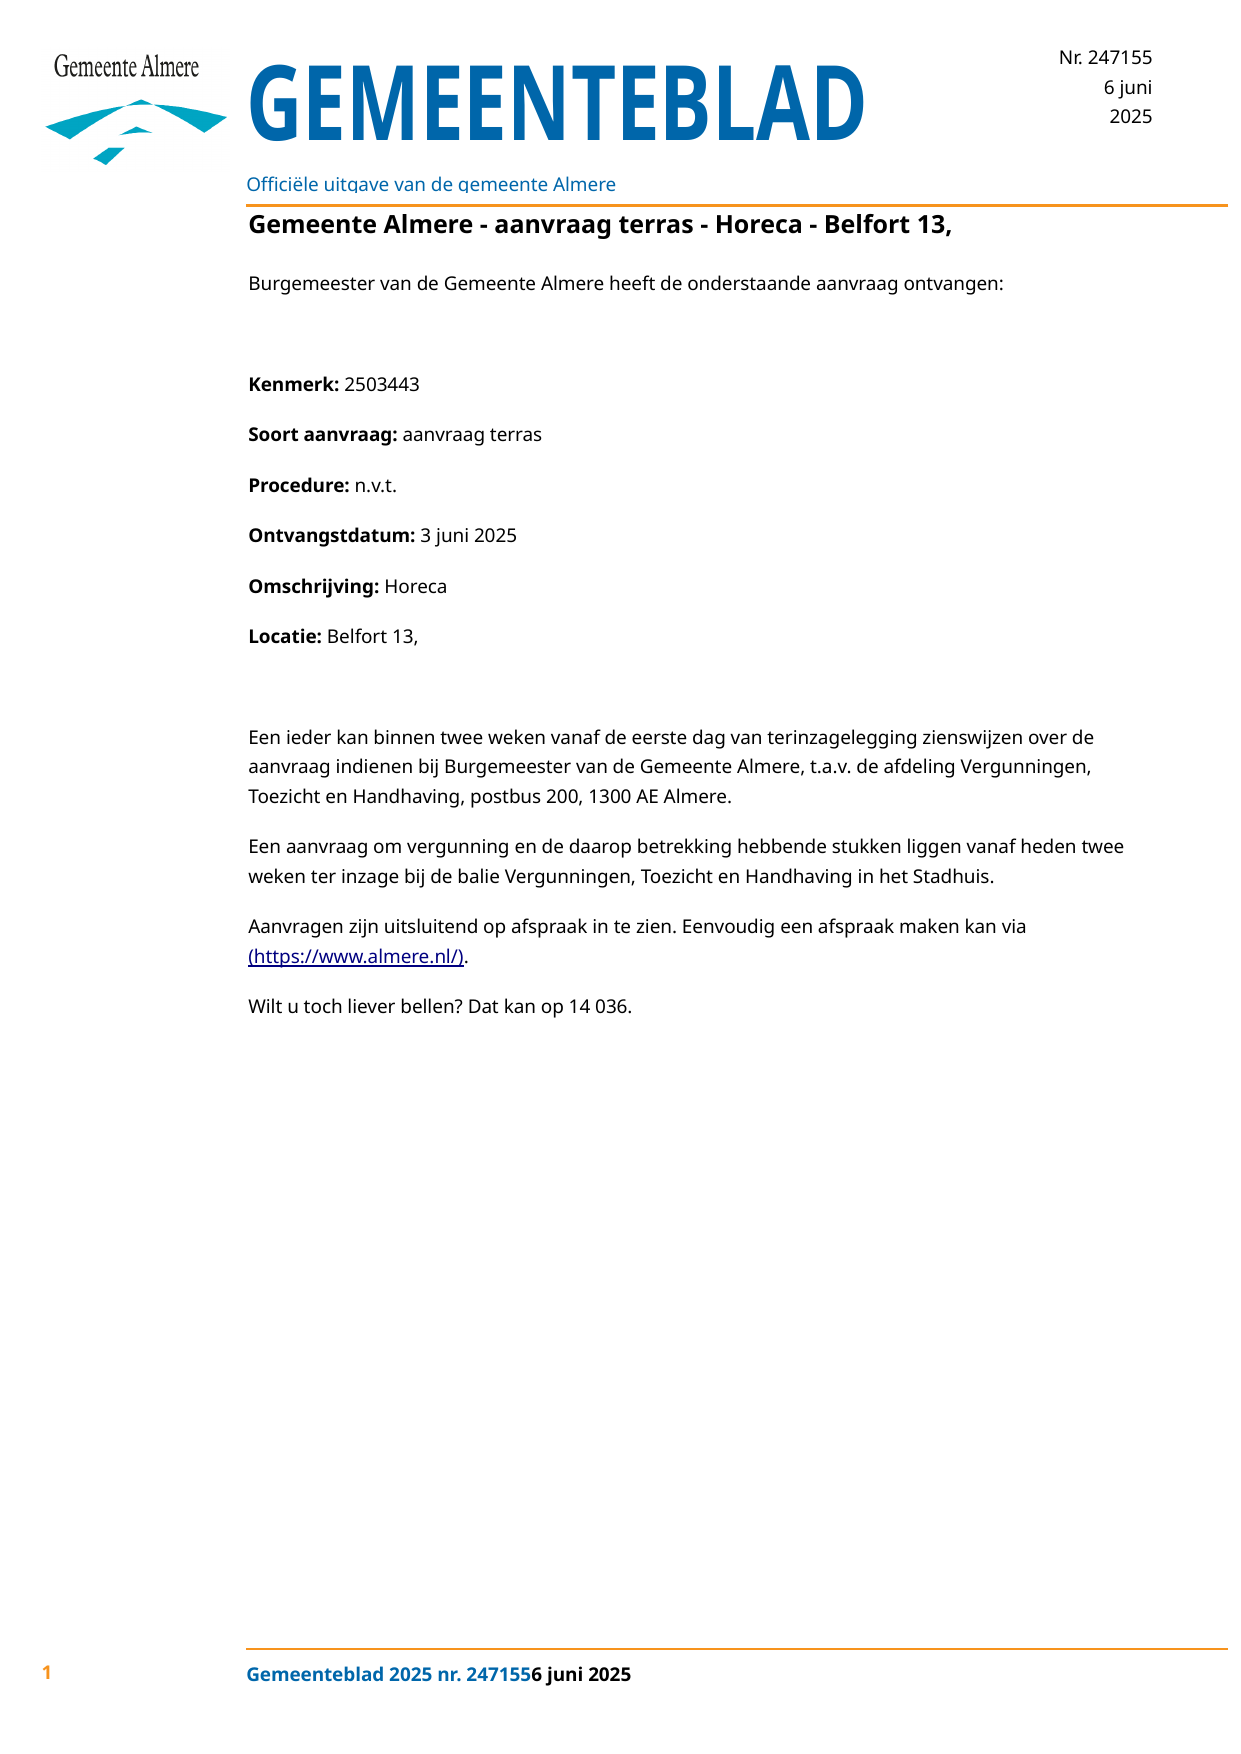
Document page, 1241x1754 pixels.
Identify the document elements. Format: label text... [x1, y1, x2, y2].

text Een ieder kan binnen twee weken vanaf de eerste dag van terinzagelegging zienswijzen over de aanvraag indienen bij Burgemeester van de Gemeente Almere, t.a.v. de afdeling Vergunningen, Toezicht en Handhaving, postbus 200, 1300 AE Almere. [248, 724, 1152, 809]
text Een aanvraag om vergunning en de daarop betrekking hebbende stukken liggen vanaf heden twee weken ter inzage bij de balie Vergunningen, Toezicht en Handhaving in het Stadhuis. [248, 834, 1152, 889]
text Locatie: Belfort 13, [248, 623, 1152, 649]
text Ontvangstdatum: 3 juni 2025 [248, 522, 1152, 548]
text Gemeente Almere - aanvraag terras - Horeca - Belfort 13, [248, 207, 1152, 241]
text Kenmerk: 2503443 [248, 371, 1152, 397]
text Wilt u toch liever bellen? Dat kan op 14 036. [248, 994, 1152, 1019]
text Burgemeester van de Gemeente Almere heeft de onderstaande aanvraag ontvangen: [248, 270, 1152, 296]
picture [41, 47, 231, 172]
text Aanvragen zijn uitsluitend op afspraak in te zien. Eenvoudig een afspraak maken kan via (https://www.almere.nl/). [248, 914, 1152, 969]
text Soort aanvraag: aanvraag terras [248, 422, 1152, 447]
text Procedure: n.v.t. [248, 472, 1152, 498]
text Omschrijving: Horeca [248, 573, 1152, 598]
